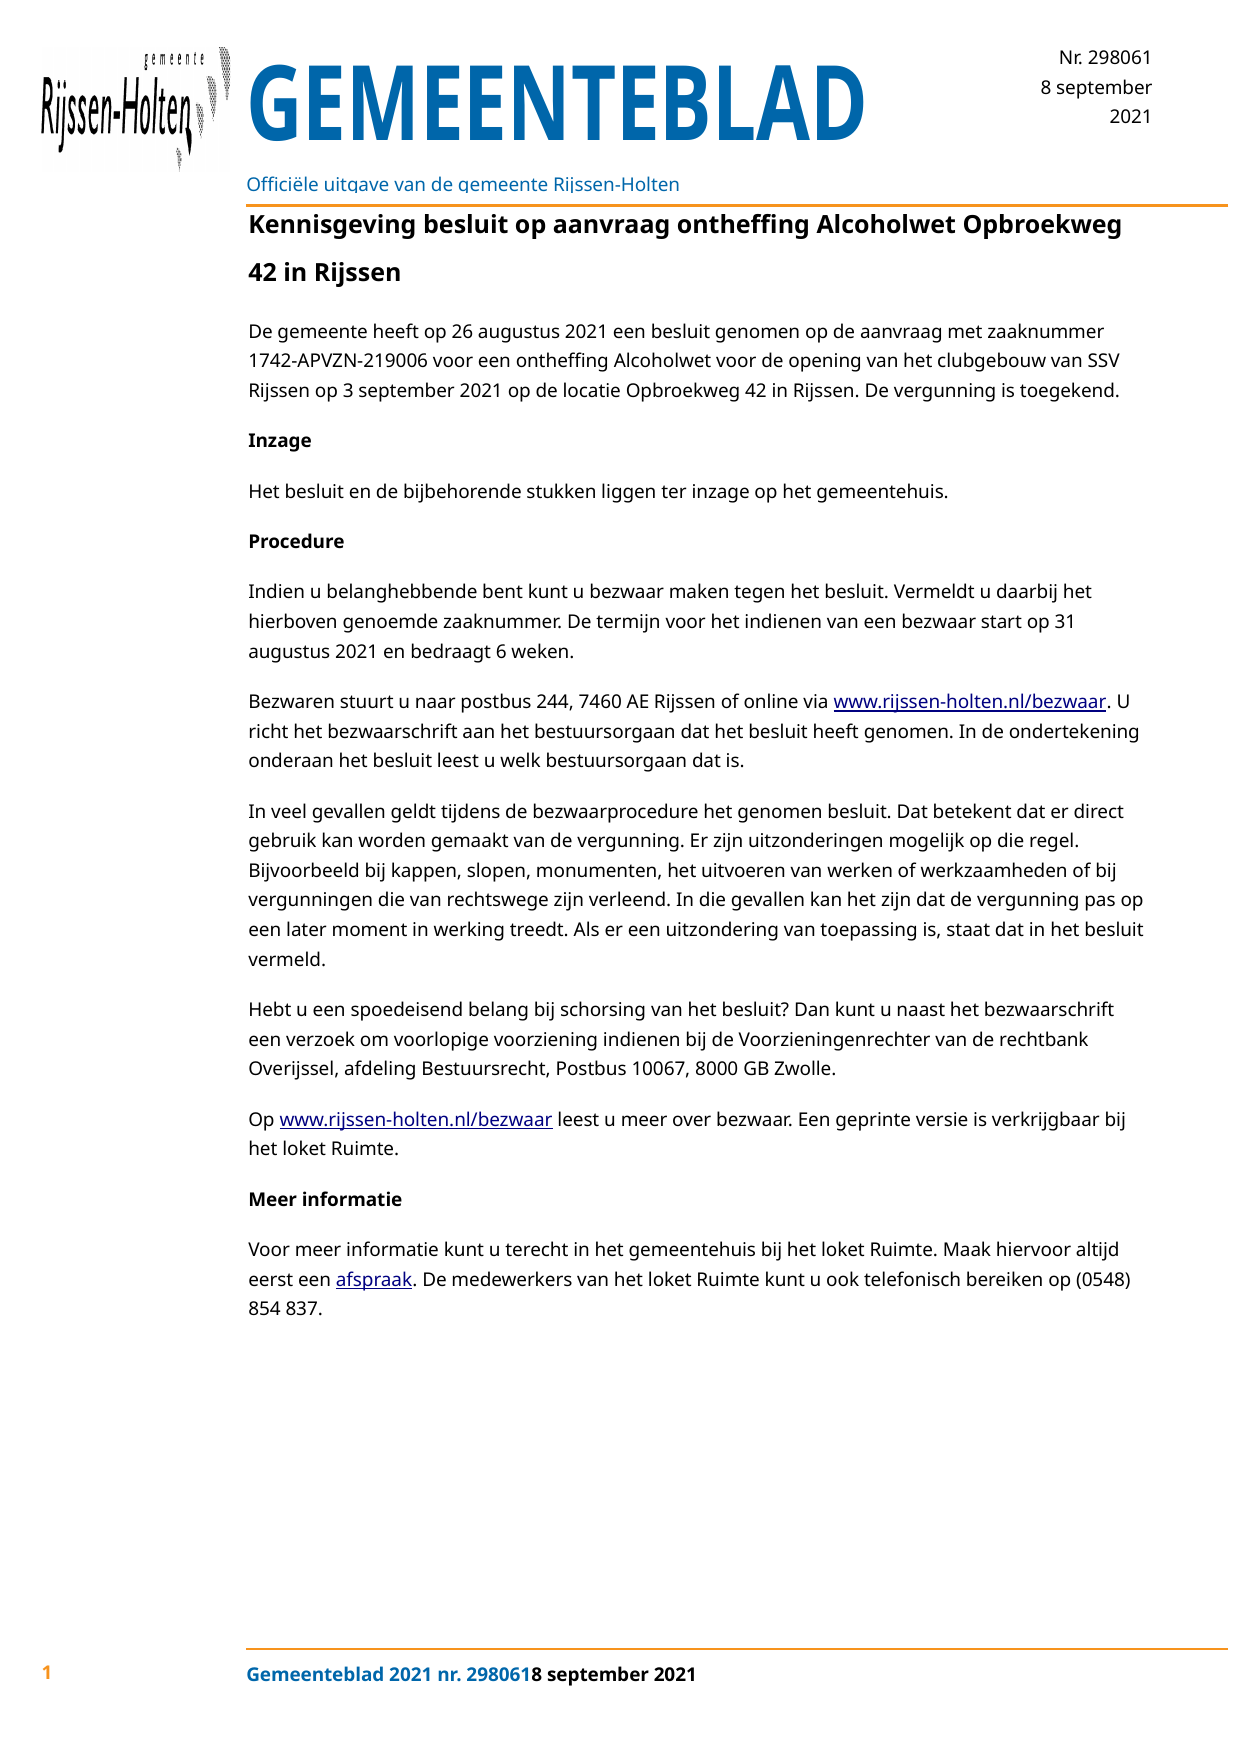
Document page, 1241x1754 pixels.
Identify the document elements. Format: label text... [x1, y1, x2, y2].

text Op www.rijssen-holten.nl/bezwaar leest u meer over bezwaar. Een geprinte versie is verkrijgbaar bij het loket Ruimte. [248, 1106, 1152, 1161]
text Hebt u een spoedeisend belang bij schorsing van het besluit? Dan kunt u naast het bezwaarschrift een verzoek om voorlopige voorziening indienen bij de Voorzieningenrechter van de rechtbank Overijssel, afdeling Bestuursrecht, Postbus 10067, 8000 GB Zwolle. [248, 996, 1152, 1081]
text Voor meer informatie kunt u terecht in het gemeentehuis bij het loket Ruimte. Maak hiervoor altijd eerst een afspraak. De medewerkers van het loket Ruimte kunt u ook telefonisch bereiken op (0548) 854 837. [248, 1236, 1152, 1321]
text Indien u belanghebbende bent kunt u bezwaar maken tegen het besluit. Vermeldt u daarbij het hierboven genoemde zaaknummer. De termijn voor het indienen van een bezwaar start op 31 augustus 2021 en bedraagt 6 weken. [248, 579, 1152, 664]
text In veel gevallen geldt tijdens de bezwaarprocedure het genomen besluit. Dat betekent dat er direct gebruik kan worden gemaakt van de vergunning. Er zijn uitzonderingen mogelijk op die regel. Bijvoorbeeld bij kappen, slopen, monumenten, het uitvoeren van werken of werkzaamheden of bij vergunningen die van rechtswege zijn verleend. In die gevallen kan het zijn dat de vergunning pas op een later moment in werking treedt. Als er een uitzondering van toepassing is, staat dat in het besluit vermeld. [248, 798, 1152, 972]
picture [41, 47, 231, 172]
text Het besluit en de bijbehorende stukken liggen ter inzage op het gemeentehuis. [248, 478, 1152, 504]
text Meer informatie [248, 1186, 1152, 1212]
text Inzage [248, 427, 1152, 453]
text Kennisgeving besluit op aanvraag ontheffing Alcoholwet Opbroekweg 42 in Rijssen [248, 207, 1152, 288]
text De gemeente heeft op 26 augustus 2021 een besluit genomen op de aanvraag met zaaknummer 1742-APVZN-219006 voor een ontheffing Alcoholwet voor de opening van het clubgebouw van SSV Rijssen op 3 september 2021 op de locatie Opbroekweg 42 in Rijssen. De vergunning is toegekend. [248, 318, 1152, 403]
text Procedure [248, 528, 1152, 554]
text Bezwaren stuurt u naar postbus 244, 7460 AE Rijssen of online via www.rijssen-holten.nl/bezwaar. U richt het bezwaarschrift aan het bestuursorgaan dat het besluit heeft genomen. In de ondertekening onderaan het besluit leest u welk bestuursorgaan dat is. [248, 688, 1152, 773]
